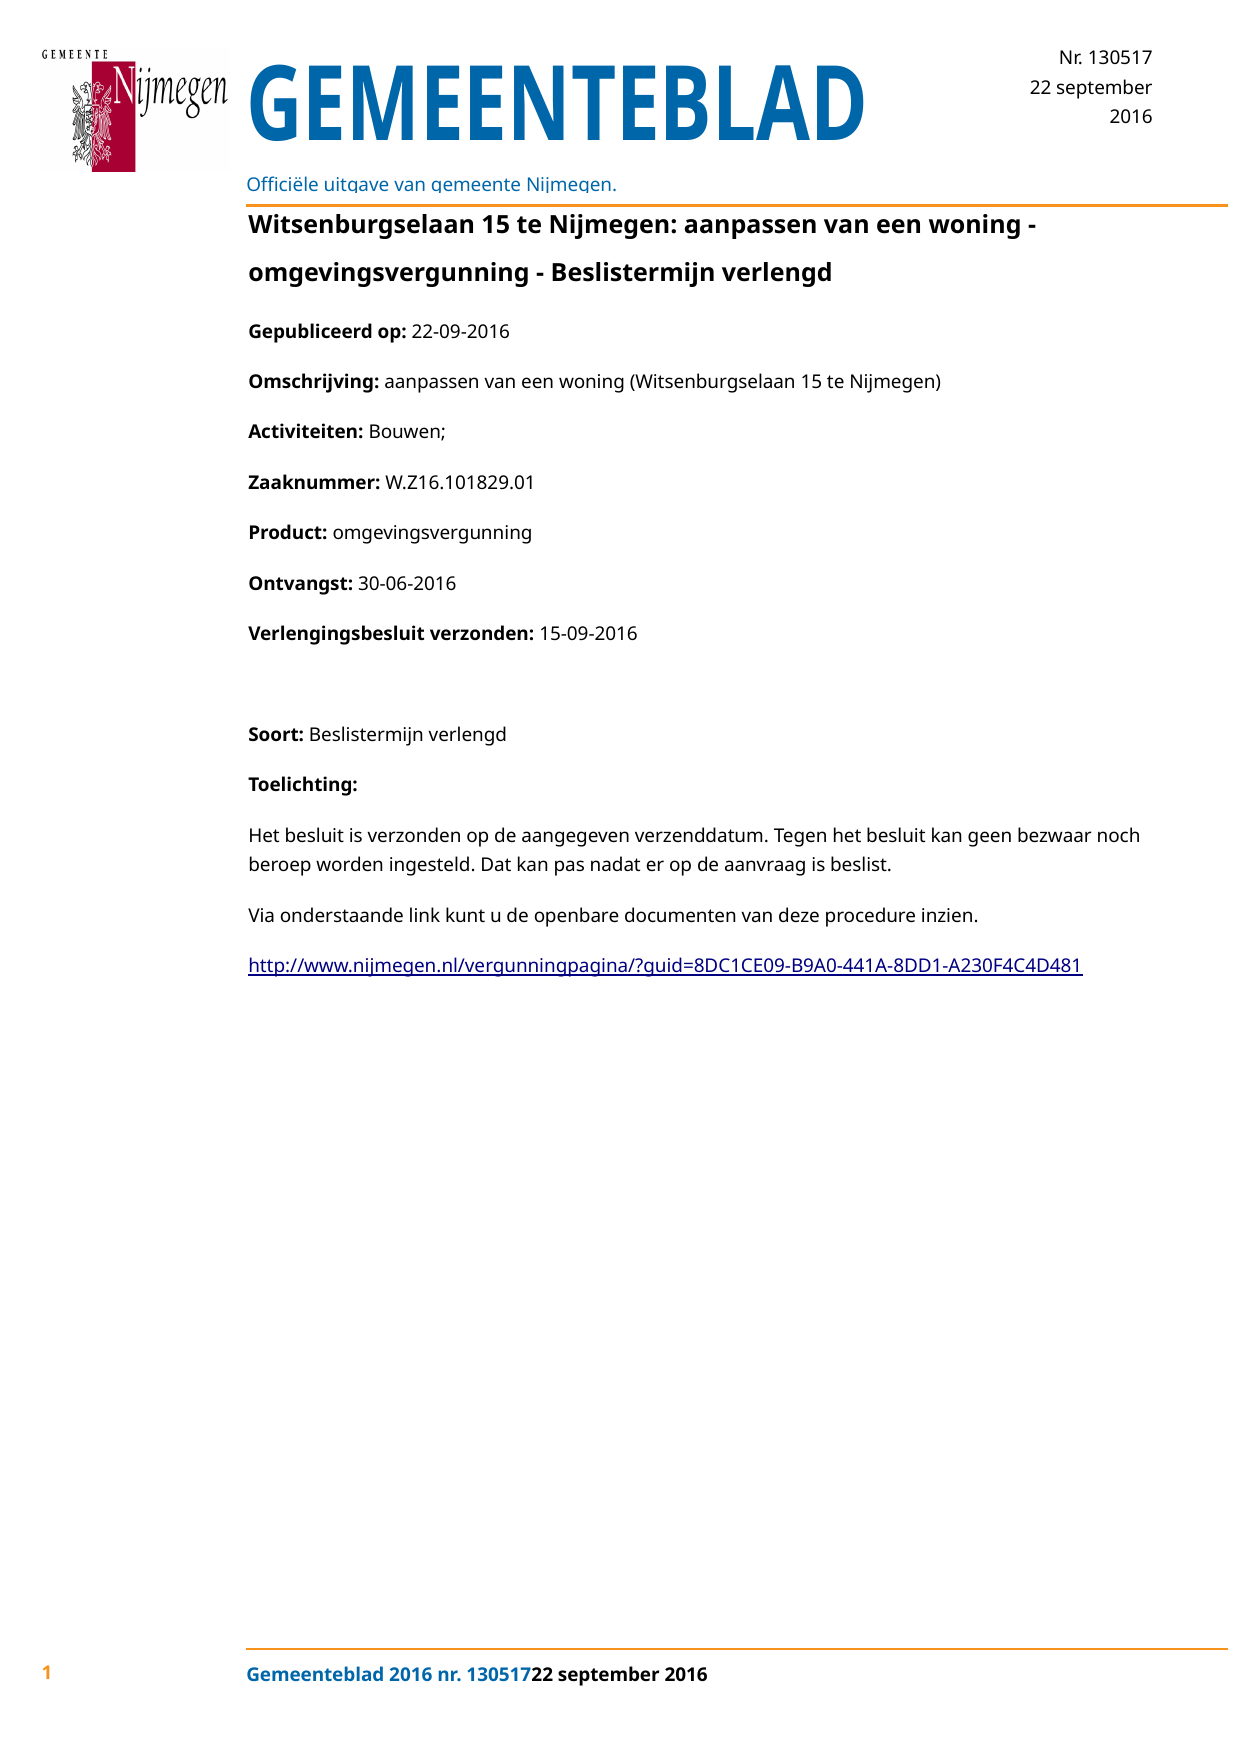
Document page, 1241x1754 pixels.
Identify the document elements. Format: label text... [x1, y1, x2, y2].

picture [41, 47, 231, 172]
text http://www.nijmegen.nl/vergunningpagina/?guid=8DC1CE09-B9A0-441A-8DD1-A230F4C4D481 [248, 952, 1152, 978]
text Gepubliceerd op: 22-09-2016 [248, 318, 1152, 344]
text Witsenburgselaan 15 te Nijmegen: aanpassen van een woning - omgevingsvergunning - Beslistermijn verlengd [248, 207, 1152, 288]
text Omschrijving: aanpassen van een woning (Witsenburgselaan 15 te Nijmegen) [248, 368, 1152, 394]
text Ontvangst: 30-06-2016 [248, 570, 1152, 596]
text Het besluit is verzonden op de aangegeven verzenddatum. Tegen het besluit kan geen bezwaar noch beroep worden ingesteld. Dat kan pas nadat er op de aanvraag is beslist. [248, 822, 1152, 877]
text Verlengingsbesluit verzonden: 15-09-2016 [248, 620, 1152, 646]
text Product: omgevingsvergunning [248, 519, 1152, 545]
text Soort: Beslistermijn verlengd [248, 721, 1152, 747]
text Toelichting: [248, 772, 1152, 797]
text Via onderstaande link kunt u de openbare documenten van deze procedure inzien. [248, 902, 1152, 928]
text Activiteiten: Bouwen; [248, 419, 1152, 444]
text Zaaknummer: W.Z16.101829.01 [248, 469, 1152, 495]
